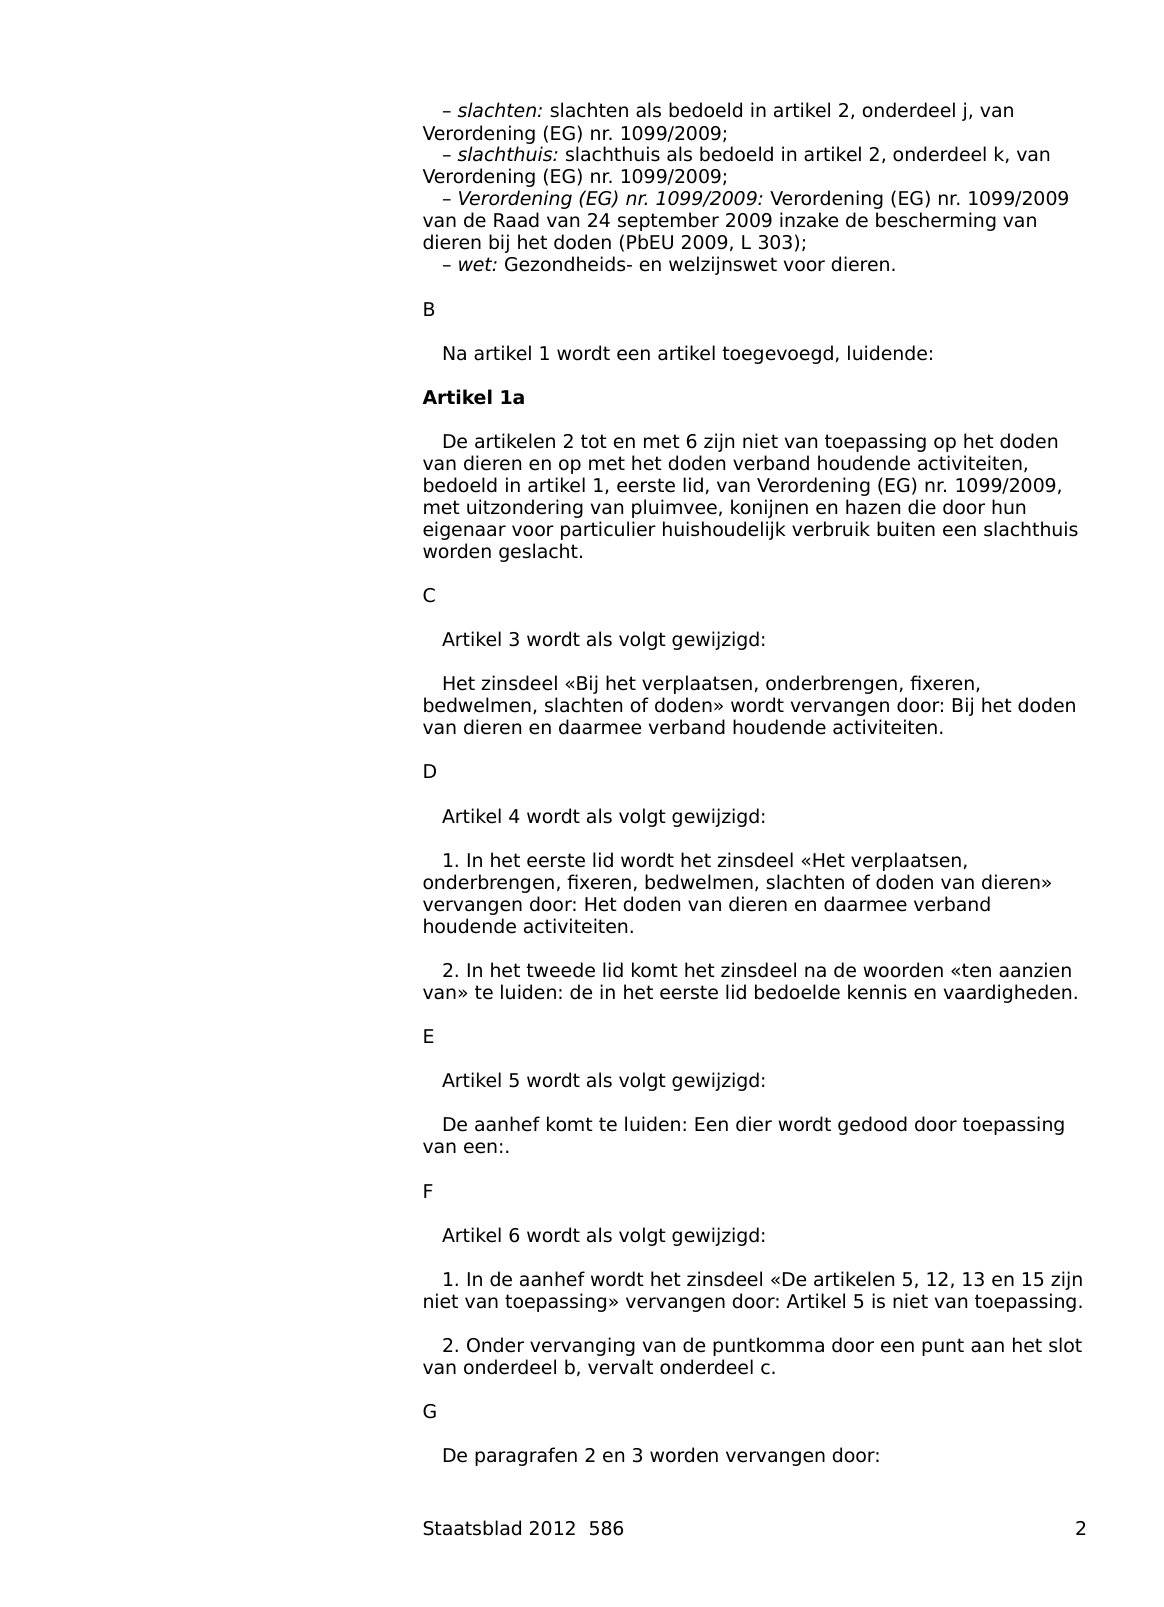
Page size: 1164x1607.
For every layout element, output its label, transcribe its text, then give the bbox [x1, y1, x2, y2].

subtitle Artikel 1a [422, 387, 1087, 409]
text – slachthuis: slachthuis als bedoeld in artikel 2, onderdeel k, van Verordening (EG) nr. 1099/2009; [422, 144, 1087, 188]
text – wet: Gezondheids- en welzijnswet voor dieren. [422, 254, 1087, 276]
text D [422, 761, 1087, 783]
text 2. In het tweede lid komt het zinsdeel na de woorden «ten aanzien van» te luiden: de in het eerste lid bedoelde kennis en vaardigheden. [422, 960, 1087, 1004]
text Artikel 6 wordt als volgt gewijzigd: [422, 1225, 1087, 1247]
text 1. In de aanhef wordt het zinsdeel «De artikelen 5, 12, 13 en 15 zijn niet van toepassing» vervangen door: Artikel 5 is niet van toepassing. [422, 1269, 1087, 1313]
text – slachten: slachten als bedoeld in artikel 2, onderdeel j, van Verordening (EG) nr. 1099/2009; [422, 100, 1087, 144]
text F [422, 1181, 1087, 1202]
text De aanhef komt te luiden: Een dier wordt gedood door toepassing van een:. [422, 1114, 1087, 1158]
text 1. In het eerste lid wordt het zinsdeel «Het verplaatsen, onderbrengen, fixeren, bedwelmen, slachten of doden van dieren» vervangen door: Het doden van dieren en daarmee verband houdende activiteiten. [422, 850, 1087, 938]
text De artikelen 2 tot en met 6 zijn niet van toepassing op het doden van dieren en op met het doden verband houdende activiteiten, bedoeld in artikel 1, eerste lid, van Verordening (EG) nr. 1099/2009, met uitzondering van pluimvee, konijnen en hazen die door hun eigenaar voor particulier huishoudelijk verbruik buiten een slachthuis worden geslacht. [422, 431, 1087, 563]
text Artikel 3 wordt als volgt gewijzigd: [422, 629, 1087, 651]
text De paragrafen 2 en 3 worden vervangen door: [422, 1445, 1087, 1467]
text Artikel 4 wordt als volgt gewijzigd: [422, 806, 1087, 828]
text E [422, 1026, 1087, 1048]
text G [422, 1401, 1087, 1423]
text C [422, 585, 1087, 607]
text Na artikel 1 wordt een artikel toegevoegd, luidende: [422, 343, 1087, 364]
text Artikel 5 wordt als volgt gewijzigd: [422, 1070, 1087, 1092]
text 2. Onder vervanging van de puntkomma door een punt aan het slot van onderdeel b, vervalt onderdeel c. [422, 1335, 1087, 1379]
text – Verordening (EG) nr. 1099/2009: Verordening (EG) nr. 1099/2009 van de Raad van 24 september 2009 inzake de bescherming van dieren bij het doden (PbEU 2009, L 303); [422, 188, 1087, 254]
text B [422, 298, 1087, 320]
text Het zinsdeel «Bij het verplaatsen, onderbrengen, fixeren, bedwelmen, slachten of doden» wordt vervangen door: Bij het doden van dieren en daarmee verband houdende activiteiten. [422, 673, 1087, 739]
